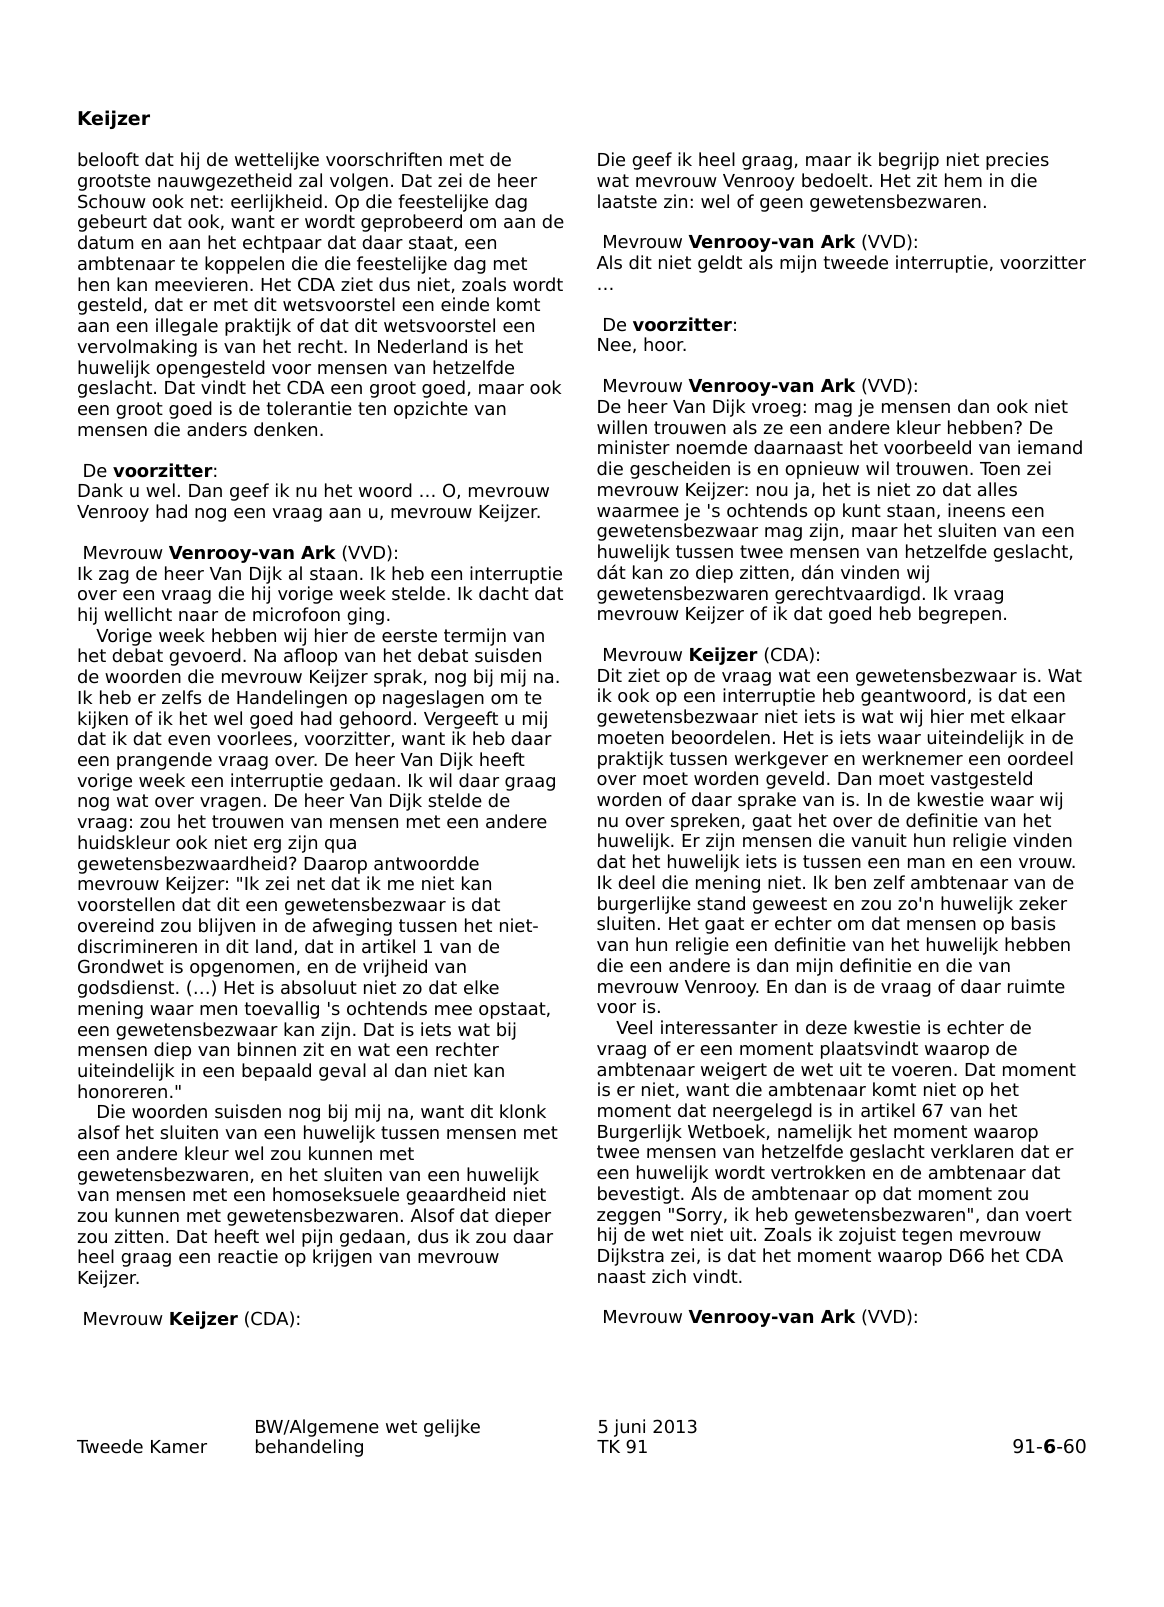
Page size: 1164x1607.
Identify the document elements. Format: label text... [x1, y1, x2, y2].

text De voorzitter: [596, 314, 1087, 335]
text Mevrouw Keijzer (CDA): [77, 1309, 567, 1329]
text Mevrouw Venrooy-van Ark (VVD): [596, 376, 1087, 397]
text Die woorden suisden nog bij mij na, want dit klonk alsof het sluiten van een huwelijk tussen mensen met een andere kleur wel zou kunnen met gewetensbezwaren, en het sluiten van een huwelijk van mensen met een homoseksuele geaardheid niet zou kunnen met gewetensbezwaren. Alsof dat dieper zou zitten. Dat heeft wel pijn gedaan, dus ik zou daar heel graag een reactie op krijgen van mevrouw Keijzer. [77, 1102, 567, 1289]
text Veel interessanter in deze kwestie is echter de vraag of er een moment plaatsvindt waarop de ambtenaar weigert de wet uit te voeren. Dat moment is er niet, want die ambtenaar komt niet op het moment dat neergelegd is in artikel 67 van het Burgerlijk Wetboek, namelijk het moment waarop twee mensen van hetzelfde geslacht verklaren dat er een huwelijk wordt vertrokken en de ambtenaar dat bevestigt. Als de ambtenaar op dat moment zou zeggen "Sorry, ik heb gewetensbezwaren", dan voert hij de wet niet uit. Zoals ik zojuist tegen mevrouw Dijkstra zei, is dat het moment waarop D66 het CDA naast zich vindt. [596, 1018, 1087, 1287]
text Dank u wel. Dan geef ik nu het woord … O, mevrouw Venrooy had nog een vraag aan u, mevrouw Keijzer. [77, 481, 567, 523]
text Dit ziet op de vraag wat een gewetensbezwaar is. Wat ik ook op een interruptie heb geantwoord, is dat een gewetensbezwaar niet iets is wat wij hier met elkaar moeten beoordelen. Het is iets waar uiteindelijk in de praktijk tussen werkgever en werknemer een oordeel over moet worden geveld. Dan moet vastgesteld worden of daar sprake van is. In de kwestie waar wij nu over spreken, gaat het over de definitie van het huwelijk. Er zijn mensen die vanuit hun religie vinden dat het huwelijk iets is tussen een man en een vrouw. Ik deel die mening niet. Ik ben zelf ambtenaar van de burgerlijke stand geweest en zou zo'n huwelijk zeker sluiten. Het gaat er echter om dat mensen op basis van hun religie een definitie van het huwelijk hebben die een andere is dan mijn definitie en die van mevrouw Venrooy. En dan is de vraag of daar ruimte voor is. [596, 666, 1087, 1018]
text Ik zag de heer Van Dijk al staan. Ik heb een interruptie over een vraag die hij vorige week stelde. Ik dacht dat hij wellicht naar de microfoon ging. [77, 563, 567, 626]
text Mevrouw Venrooy-van Ark (VVD): [596, 1307, 1087, 1328]
text Als dit niet geldt als mijn tweede interruptie, voorzitter … [596, 253, 1087, 294]
text Die geef ik heel graag, maar ik begrijp niet precies wat mevrouw Venrooy bedoelt. Het zit hem in die laatste zin: wel of geen gewetensbezwaren. [596, 150, 1087, 212]
text Mevrouw Venrooy-van Ark (VVD): [77, 543, 567, 563]
text Vorige week hebben wij hier de eerste termijn van het debat gevoerd. Na afloop van het debat suisden de woorden die mevrouw Keijzer sprak, nog bij mij na. Ik heb er zelfs de Handelingen op nageslagen om te kijken of ik het wel goed had gehoord. Vergeeft u mij dat ik dat even voorlees, voorzitter, want ik heb daar een prangende vraag over. De heer Van Dijk heeft vorige week een interruptie gedaan. Ik wil daar graag nog wat over vragen. De heer Van Dijk stelde de vraag: zou het trouwen van mensen met een andere huidskleur ook niet erg zijn qua gewetensbezwaardheid? Daarop antwoordde mevrouw Keijzer: "Ik zei net dat ik me niet kan voorstellen dat dit een gewetensbezwaar is dat overeind zou blijven in de afweging tussen het niet-discrimineren in dit land, dat in artikel 1 van de Grondwet is opgenomen, en de vrijheid van godsdienst. (…) Het is absoluut niet zo dat elke mening waar men toevallig 's ochtends mee opstaat, een gewetensbezwaar kan zijn. Dat is iets wat bij mensen diep van binnen zit en wat een rechter uiteindelijk in een bepaald geval al dan niet kan honoreren." [77, 626, 567, 1102]
text Mevrouw Venrooy-van Ark (VVD): [596, 232, 1087, 253]
text belooft dat hij de wettelijke voorschriften met de grootste nauwgezetheid zal volgen. Dat zei de heer Schouw ook net: eerlijkheid. Op die feestelijke dag gebeurt dat ook, want er wordt geprobeerd om aan de datum en aan het echtpaar dat daar staat, een ambtenaar te koppelen die die feestelijke dag met hen kan meevieren. Het CDA ziet dus niet, zoals wordt gesteld, dat er met dit wetsvoorstel een einde komt aan een illegale praktijk of dat dit wetsvoorstel een vervolmaking is van het recht. In Nederland is het huwelijk opengesteld voor mensen van hetzelfde geslacht. Dat vindt het CDA een groot goed, maar ook een groot goed is de tolerantie ten opzichte van mensen die anders denken. [77, 150, 567, 440]
text Nee, hoor. [596, 335, 1087, 356]
text De heer Van Dijk vroeg: mag je mensen dan ook niet willen trouwen als ze een andere kleur hebben? De minister noemde daarnaast het voorbeeld van iemand die gescheiden is en opnieuw wil trouwen. Toen zei mevrouw Keijzer: nou ja, het is niet zo dat alles waarmee je 's ochtends op kunt staan, ineens een gewetensbezwaar mag zijn, maar het sluiten van een huwelijk tussen twee mensen van hetzelfde geslacht, dát kan zo diep zitten, dán vinden wij gewetensbezwaren gerechtvaardigd. Ik vraag mevrouw Keijzer of ik dat goed heb begrepen. [596, 397, 1087, 625]
text Mevrouw Keijzer (CDA): [596, 645, 1087, 666]
text De voorzitter: [77, 460, 567, 481]
